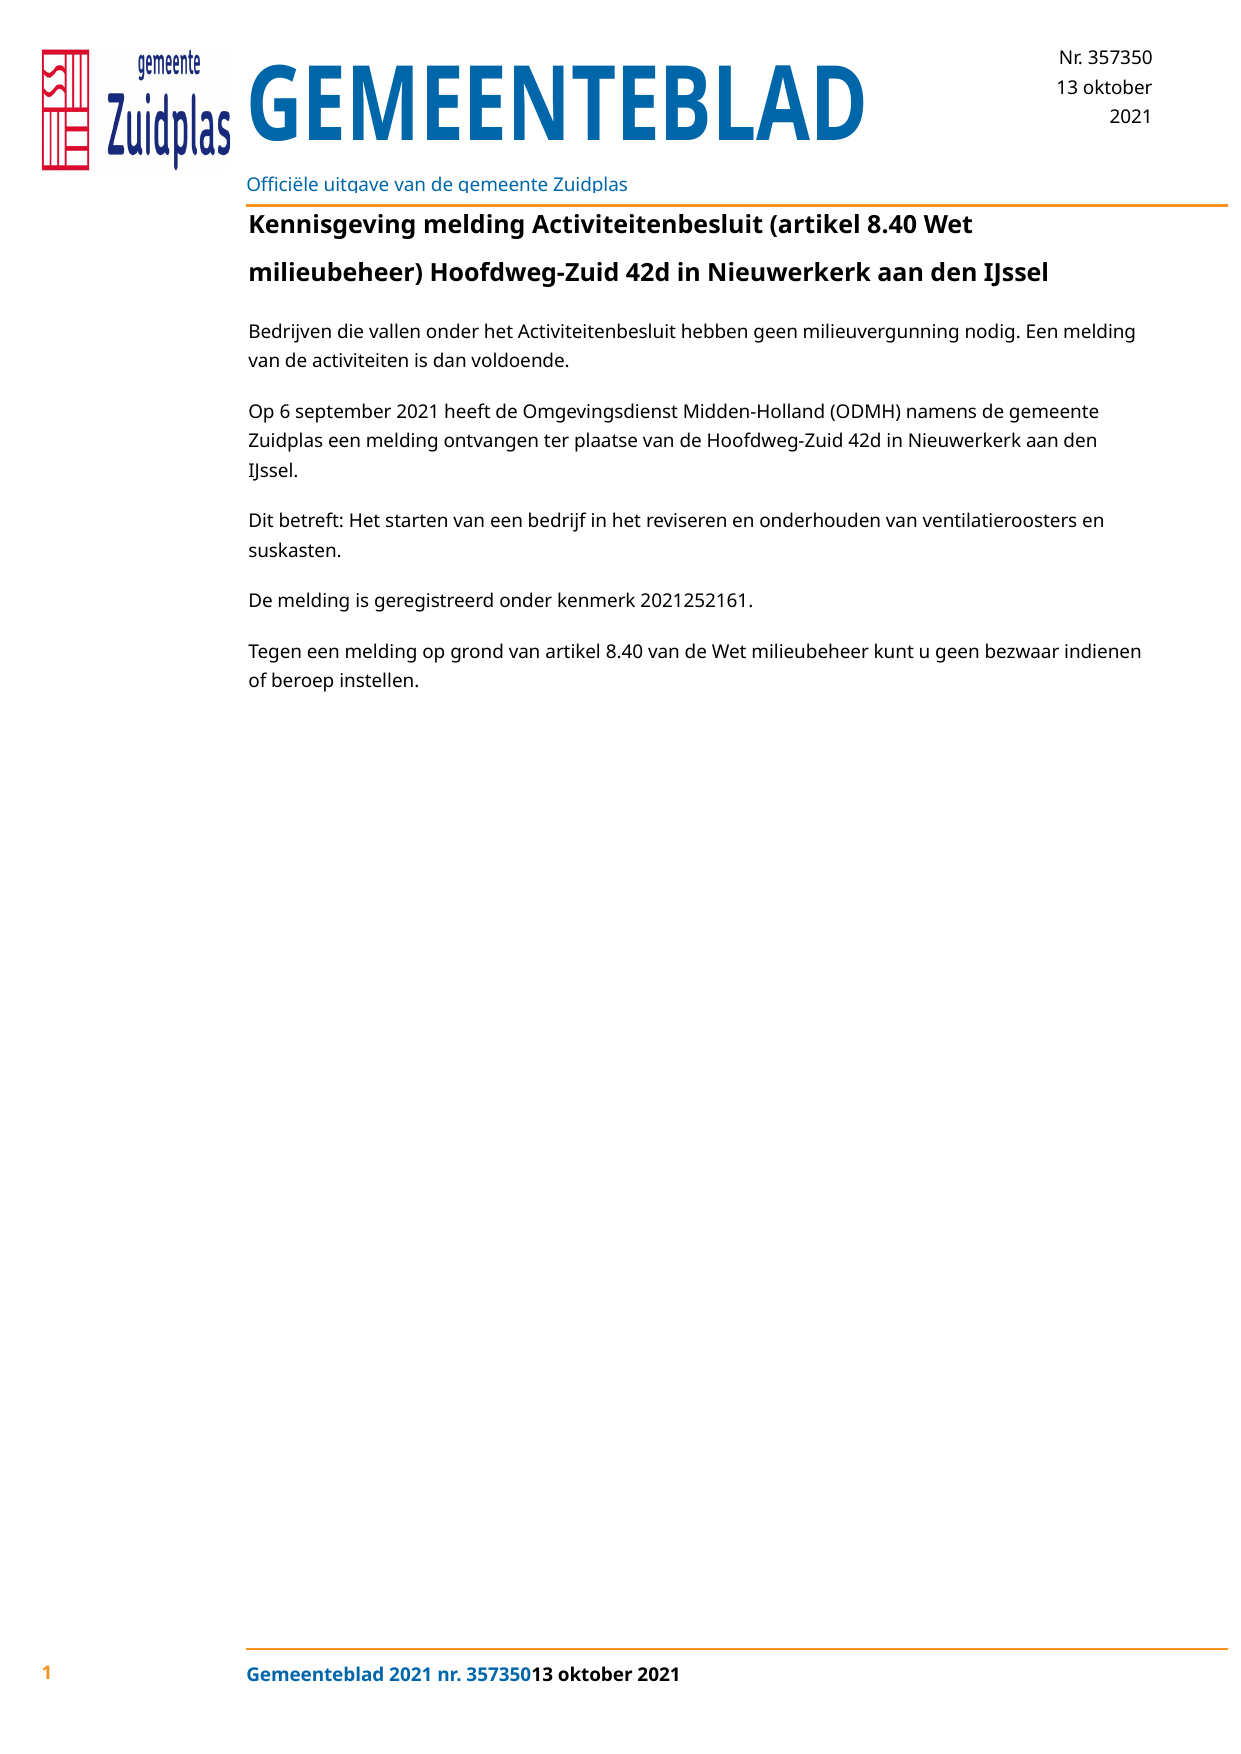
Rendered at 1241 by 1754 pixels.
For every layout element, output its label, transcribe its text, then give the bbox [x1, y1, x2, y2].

text De melding is geregistreerd onder kenmerk 2021252161. [248, 587, 1152, 613]
text Tegen een melding op grond van artikel 8.40 van de Wet milieubeheer kunt u geen bezwaar indienen of beroep instellen. [248, 638, 1152, 693]
text Dit betreft: Het starten van een bedrijf in het reviseren en onderhouden van ventilatieroosters en suskasten. [248, 507, 1152, 563]
text Kennisgeving melding Activiteitenbesluit (artikel 8.40 Wet milieubeheer) Hoofdweg-Zuid 42d in Nieuwerkerk aan den IJssel [248, 207, 1152, 288]
text Op 6 september 2021 heeft de Omgevingsdienst Midden-Holland (ODMH) namens de gemeente Zuidplas een melding ontvangen ter plaatse van de Hoofdweg-Zuid 42d in Nieuwerkerk aan den IJssel. [248, 398, 1152, 483]
picture [41, 47, 231, 172]
text Bedrijven die vallen onder het Activiteitenbesluit hebben geen milieuvergunning nodig. Een melding van de activiteiten is dan voldoende. [248, 318, 1152, 373]
